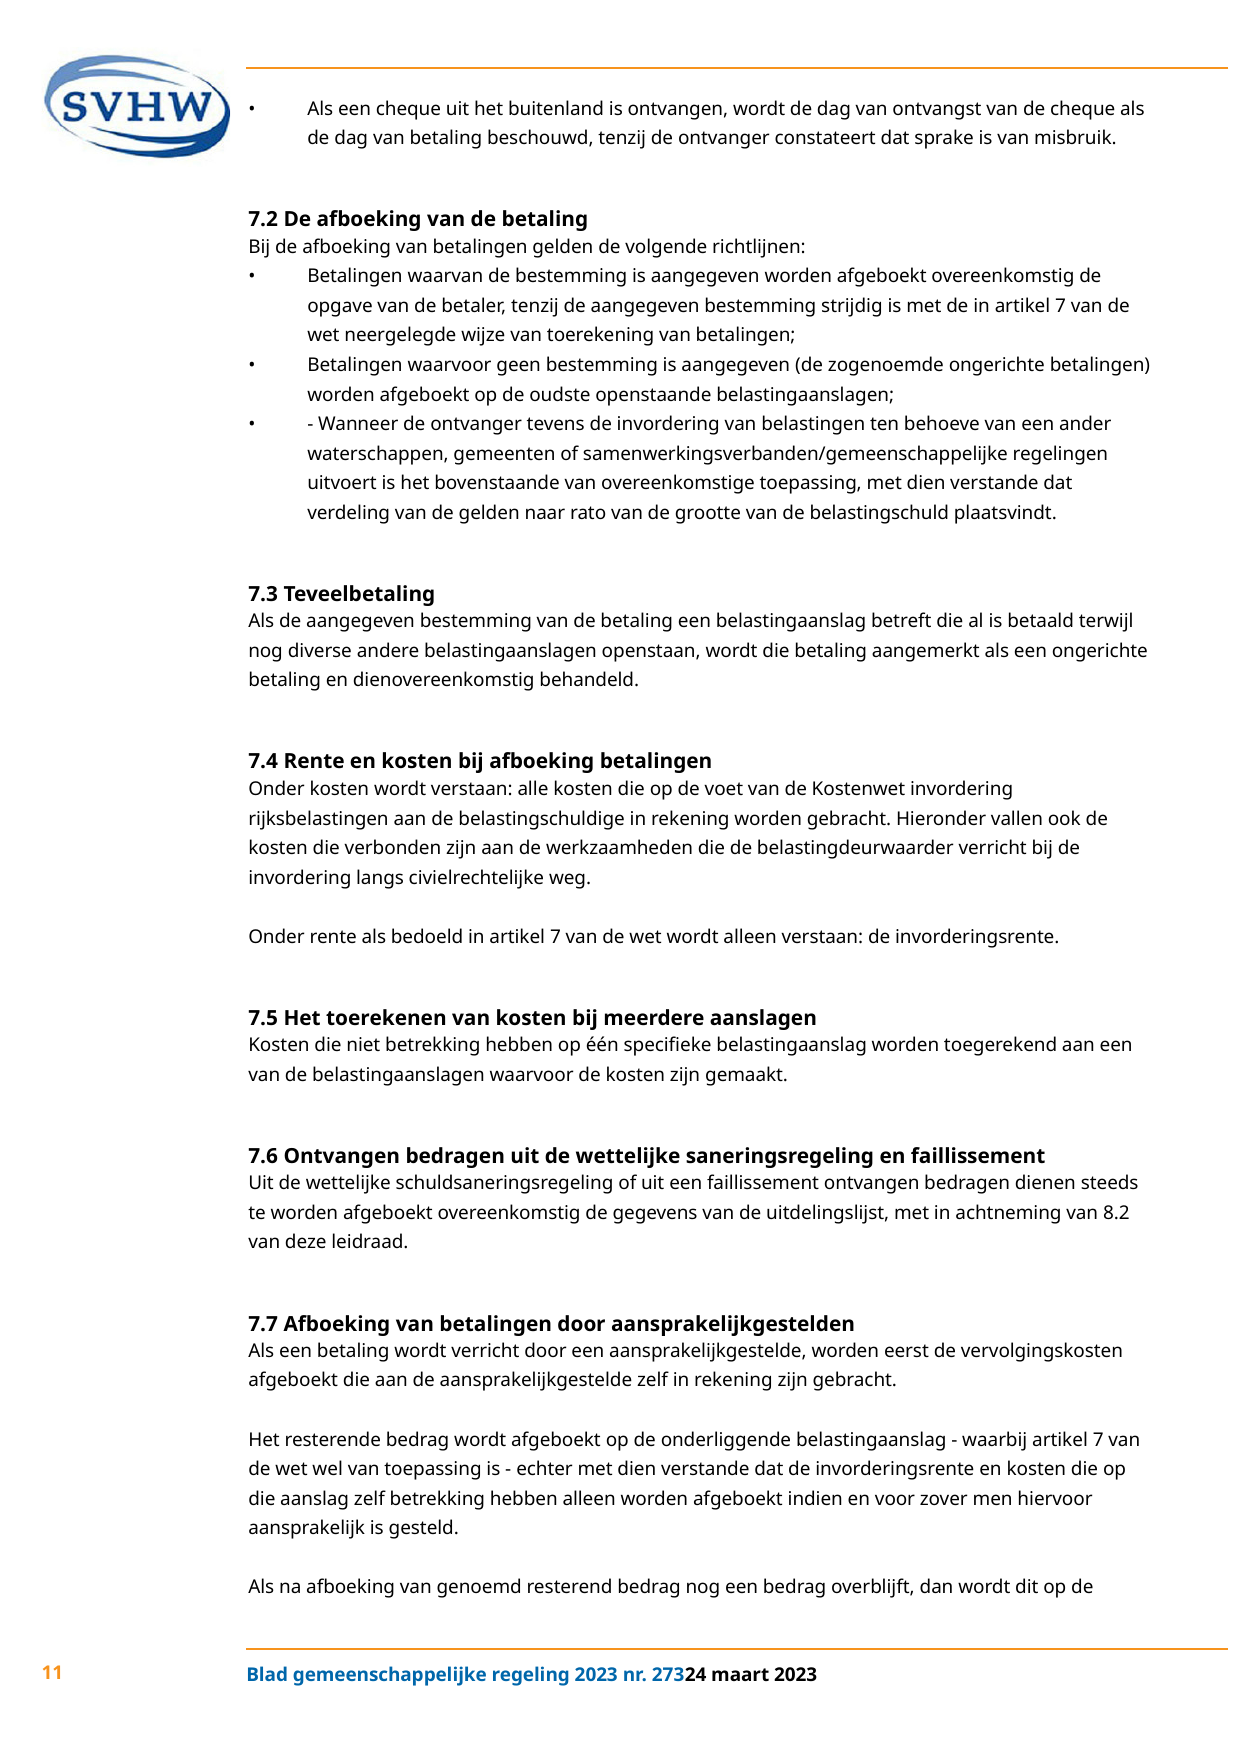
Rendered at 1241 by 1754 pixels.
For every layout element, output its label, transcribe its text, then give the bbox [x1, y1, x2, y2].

text Als een betaling wordt verricht door een aansprakelijkgestelde, worden eerst de vervolgingskosten afgeboekt die aan de aansprakelijkgestelde zelf in rekening zijn gebracht. [248, 1337, 1152, 1392]
list Betalingen waarvan de bestemming is aangegeven worden afgeboekt overeenkomstig de opgave van de betaler, tenzij de aangegeven bestemming strijdig is met de in artikel 7 van de wet neergelegde wijze van toerekening van betalingen; [248, 262, 1152, 347]
text Het resterende bedrag wordt afgeboekt op de onderliggende belastingaanslag - waarbij artikel 7 van de wet wel van toepassing is - echter met dien verstande dat de invorderingsrente en kosten die op die aanslag zelf betrekking hebben alleen worden afgeboekt indien en voor zover men hiervoor aansprakelijk is gesteld. [248, 1426, 1152, 1540]
picture [41, 47, 231, 172]
list Als een cheque uit het buitenland is ontvangen, wordt de dag van ontvangst van de cheque als de dag van betaling beschouwd, tenzij de ontvanger constateert dat sprake is van misbruik. [248, 95, 1152, 150]
list Betalingen waarvoor geen bestemming is aangegeven (de zogenoemde ongerichte betalingen) worden afgeboekt op de oudste openstaande belastingaanslagen; [248, 351, 1152, 406]
text 7.7 Afboeking van betalingen door aansprakelijkgestelden [248, 1309, 1152, 1337]
text 7.6 Ontvangen bedragen uit de wettelijke saneringsregeling en faillissement [248, 1141, 1152, 1169]
list - Wanneer de ontvanger tevens de invordering van belastingen ten behoeve van een ander waterschappen, gemeenten of samenwerkingsverbanden/gemeenschappelijke regelingen uitvoert is het bovenstaande van overeenkomstige toepassing, met dien verstande dat verdeling van de gelden naar rato van de grootte van de belastingschuld plaatsvindt. [248, 410, 1152, 525]
text Uit de wettelijke schuldsaneringsregeling of uit een faillissement ontvangen bedragen dienen steeds te worden afgeboekt overeenkomstig de gegevens van de uitdelingslijst, met in achtneming van 8.2 van deze leidraad. [248, 1169, 1152, 1254]
text Als na afboeking van genoemd resterend bedrag nog een bedrag overblijft, dan wordt dit op de [248, 1574, 1152, 1599]
text Kosten die niet betrekking hebben op één specifieke belastingaanslag worden toegerekend aan een van de belastingaanslagen waarvoor de kosten zijn gemaakt. [248, 1031, 1152, 1087]
text Als de aangegeven bestemming van de betaling een belastingaanslag betreft die al is betaald terwijl nog diverse andere belastingaanslagen openstaan, wordt die betaling aangemerkt als een ongerichte betaling en dienovereenkomstig behandeld. [248, 607, 1152, 692]
text 7.4 Rente en kosten bij afboeking betalingen [248, 747, 1152, 775]
text 7.2 De afboeking van de betaling [248, 204, 1152, 233]
text Bij de afboeking van betalingen gelden de volgende richtlijnen: [248, 233, 1152, 258]
text Onder rente als bedoeld in artikel 7 van de wet wordt alleen verstaan: de invorderingsrente. [248, 923, 1152, 949]
text 7.3 Teveelbetaling [248, 579, 1152, 607]
text 7.5 Het toerekenen van kosten bij meerdere aanslagen [248, 1003, 1152, 1031]
text Onder kosten wordt verstaan: alle kosten die op de voet van de Kostenwet invordering rijksbelastingen aan de belastingschuldige in rekening worden gebracht. Hieronder vallen ook de kosten die verbonden zijn aan de werkzaamheden die de belastingdeurwaarder verricht bij de invordering langs civielrechtelijke weg. [248, 775, 1152, 889]
